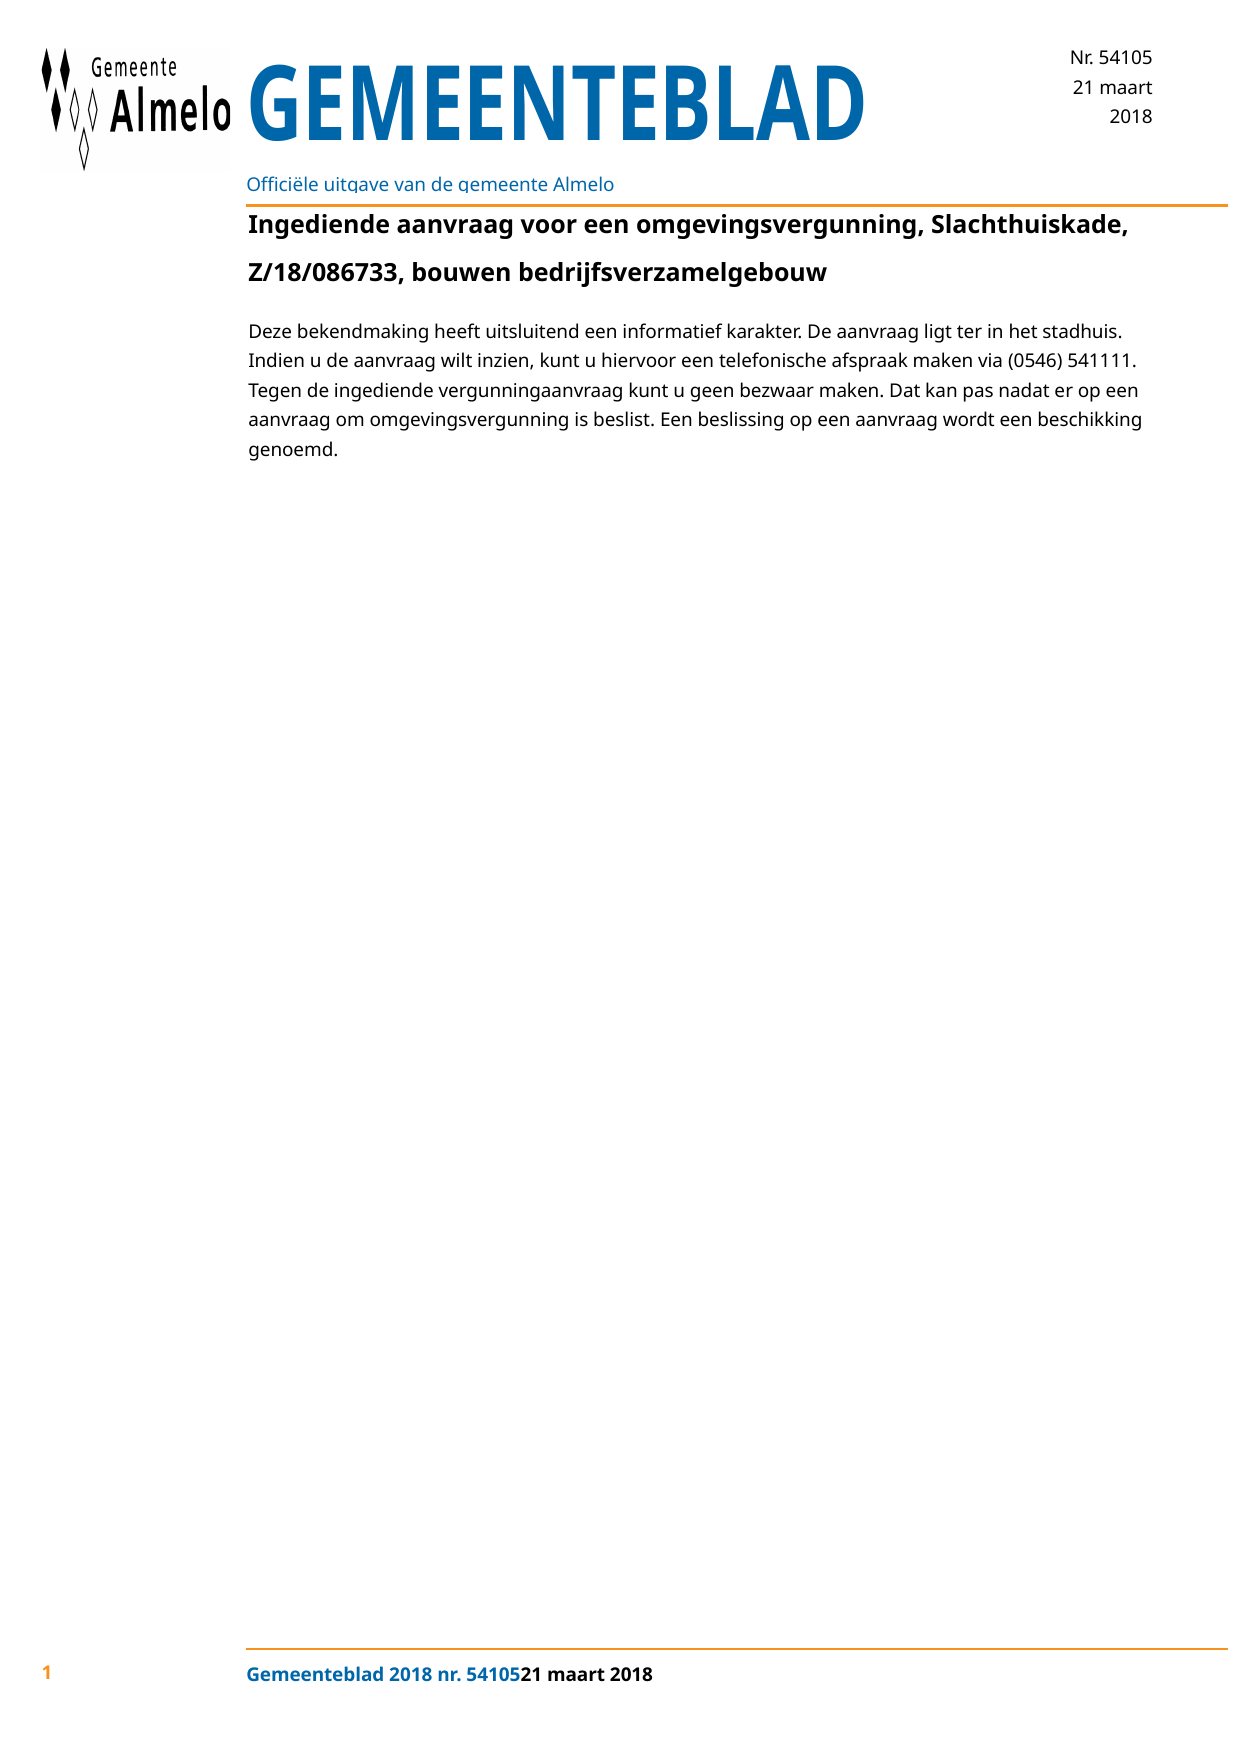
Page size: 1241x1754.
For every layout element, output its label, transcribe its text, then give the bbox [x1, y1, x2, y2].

picture [41, 47, 231, 172]
text Ingediende aanvraag voor een omgevingsvergunning, Slachthuiskade, Z/18/086733, bouwen bedrijfsverzamelgebouw [248, 207, 1152, 288]
text Deze bekendmaking heeft uitsluitend een informatief karakter. De aanvraag ligt ter in het stadhuis. Indien u de aanvraag wilt inzien, kunt u hiervoor een telefonische afspraak maken via (0546) 541111. Tegen de ingediende vergunningaanvraag kunt u geen bezwaar maken. Dat kan pas nadat er op een aanvraag om omgevingsvergunning is beslist. Een beslissing op een aanvraag wordt een beschikking genoemd. [248, 318, 1152, 462]
